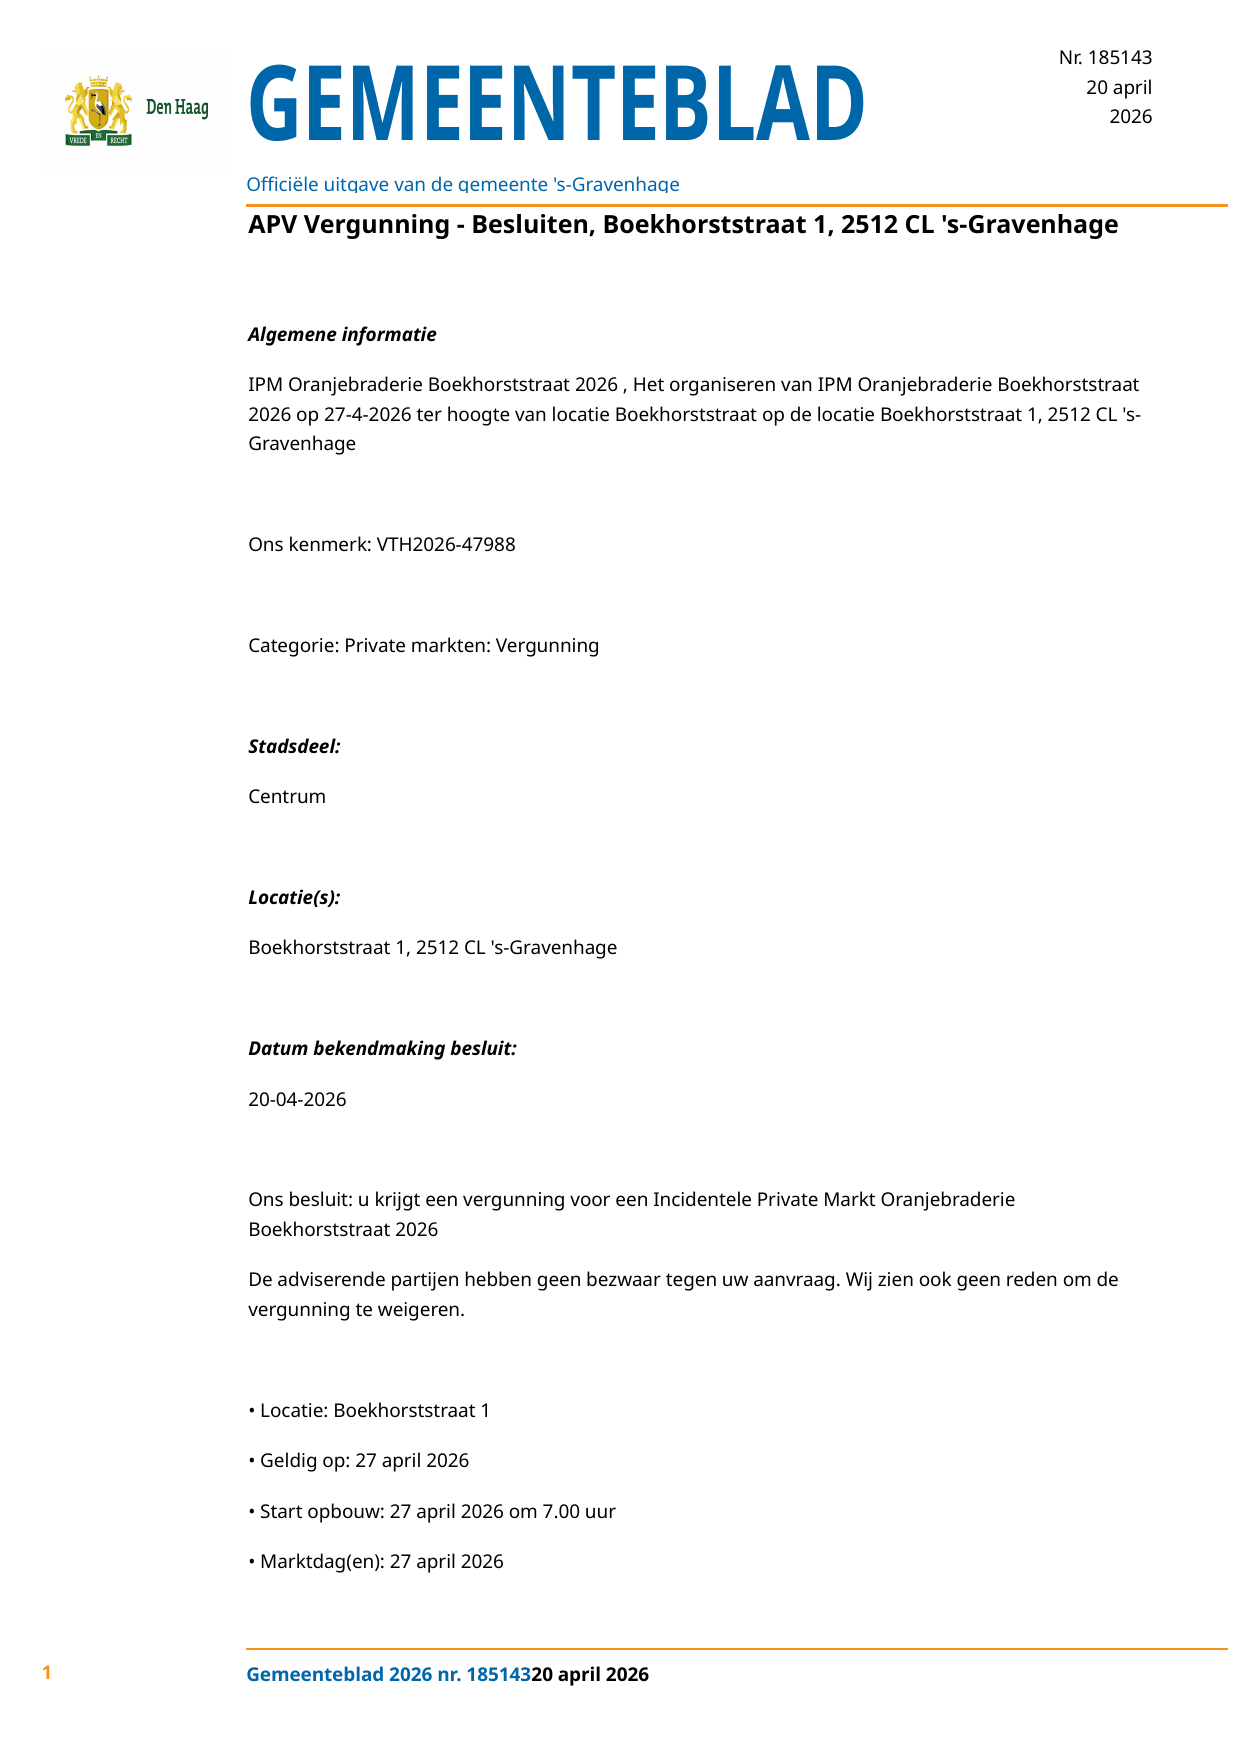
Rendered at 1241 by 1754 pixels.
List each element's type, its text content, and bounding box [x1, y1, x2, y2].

text • Geldig op: 27 april 2026 [248, 1447, 1152, 1473]
picture [41, 47, 231, 172]
text Ons kenmerk: VTH2026-47988 [248, 531, 1152, 557]
text • Marktdag(en): 27 april 2026 [248, 1548, 1152, 1574]
text Boekhorststraat 1, 2512 CL 's-Gravenhage [248, 934, 1152, 960]
text Datum bekendmaking besluit: [248, 1035, 1152, 1061]
text APV Vergunning - Besluiten, Boekhorststraat 1, 2512 CL 's-Gravenhage [248, 207, 1152, 241]
text De adviserende partijen hebben geen bezwaar tegen uw aanvraag. Wij zien ook geen reden om de vergunning te weigeren. [248, 1267, 1152, 1322]
text Stadsdeel: [248, 733, 1152, 758]
text Algemene informatie [248, 321, 1152, 346]
text Ons besluit: u krijgt een vergunning voor een Incidentele Private Markt Oranjebraderie Boekhorststraat 2026 [248, 1187, 1152, 1242]
text Categorie: Private markten: Vergunning [248, 632, 1152, 658]
text • Start opbouw: 27 april 2026 om 7.00 uur [248, 1498, 1152, 1523]
text Locatie(s): [248, 884, 1152, 910]
text 20-04-2026 [248, 1086, 1152, 1111]
text • Locatie: Boekhorststraat 1 [248, 1397, 1152, 1423]
text IPM Oranjebraderie Boekhorststraat 2026 , Het organiseren van IPM Oranjebraderie Boekhorststraat 2026 op 27-4-2026 ter hoogte van locatie Boekhorststraat op de locatie Boekhorststraat 1, 2512 CL 's-Gravenhage [248, 371, 1152, 456]
text Centrum [248, 783, 1152, 809]
